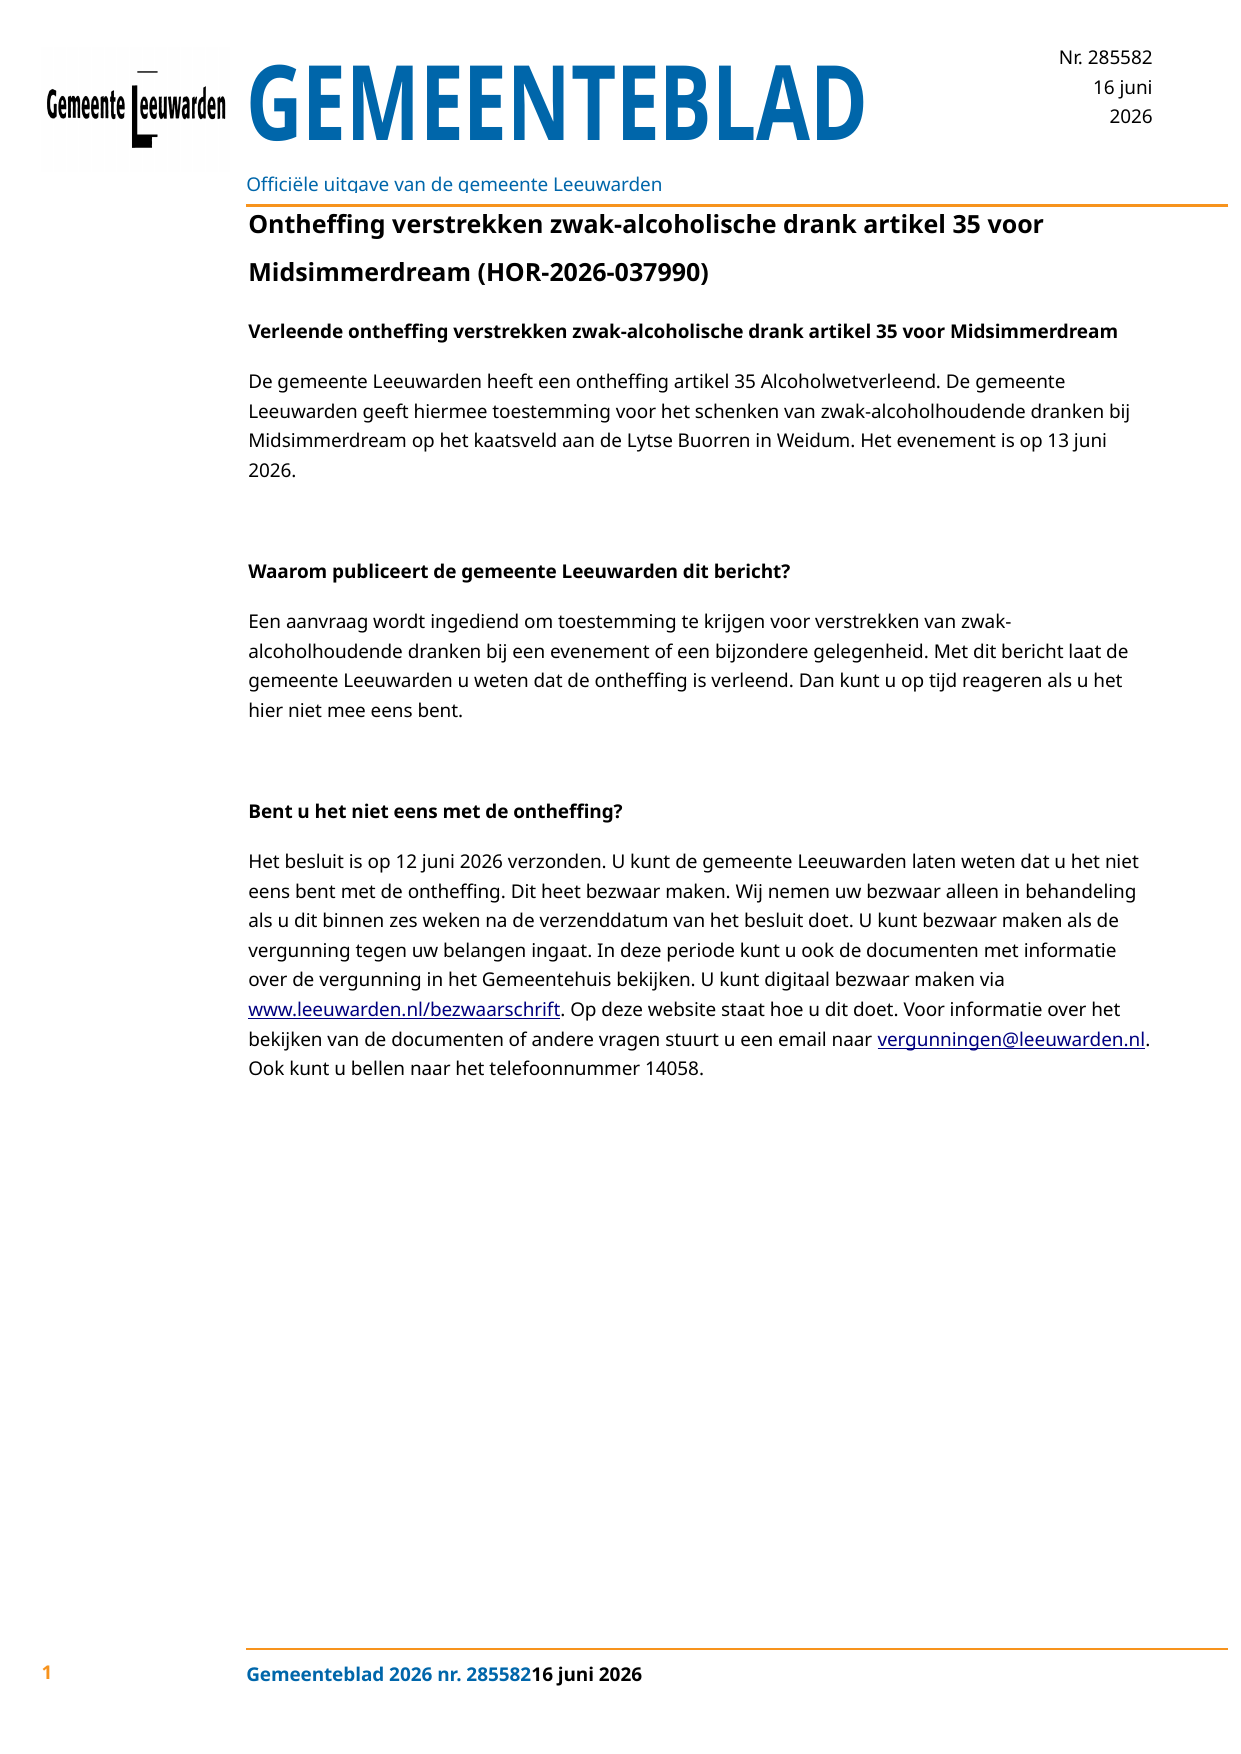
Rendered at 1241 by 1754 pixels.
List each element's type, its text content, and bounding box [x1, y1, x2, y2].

text Verleende ontheffing verstrekken zwak-alcoholische drank artikel 35 voor Midsimmerdream [248, 318, 1152, 344]
text Het besluit is op 12 juni 2026 verzonden. U kunt de gemeente Leeuwarden laten weten dat u het niet eens bent met de ontheffing. Dit heet bezwaar maken. Wij nemen uw bezwaar alleen in behandeling als u dit binnen zes weken na de verzenddatum van het besluit doet. U kunt bezwaar maken als de vergunning tegen uw belangen ingaat. In deze periode kunt u ook de documenten met informatie over de vergunning in het Gemeentehuis bekijken. U kunt digitaal bezwaar maken via www.leeuwarden.nl/bezwaarschrift. Op deze website staat hoe u dit doet. Voor informatie over het bekijken van de documenten of andere vragen stuurt u een email naar vergunningen@leeuwarden.nl. Ook kunt u bellen naar het telefoonnummer 14058. [248, 848, 1152, 1081]
picture [41, 47, 231, 172]
text Een aanvraag wordt ingediend om toestemming te krijgen voor verstrekken van zwak-alcoholhoudende dranken bij een evenement of een bijzondere gelegenheid. Met dit bericht laat de gemeente Leeuwarden u weten dat de ontheffing is verleend. Dan kunt u op tijd reageren als u het hier niet mee eens bent. [248, 608, 1152, 723]
text Waarom publiceert de gemeente Leeuwarden dit bericht? [248, 558, 1152, 584]
text Bent u het niet eens met de ontheffing? [248, 798, 1152, 824]
text Ontheffing verstrekken zwak-alcoholische drank artikel 35 voor Midsimmerdream (HOR-2026-037990) [248, 207, 1152, 288]
text De gemeente Leeuwarden heeft een ontheffing artikel 35 Alcoholwetverleend. De gemeente Leeuwarden geeft hiermee toestemming voor het schenken van zwak-alcoholhoudende dranken bij Midsimmerdream op het kaatsveld aan de Lytse Buorren in Weidum. Het evenement is op 13 juni 2026. [248, 368, 1152, 483]
